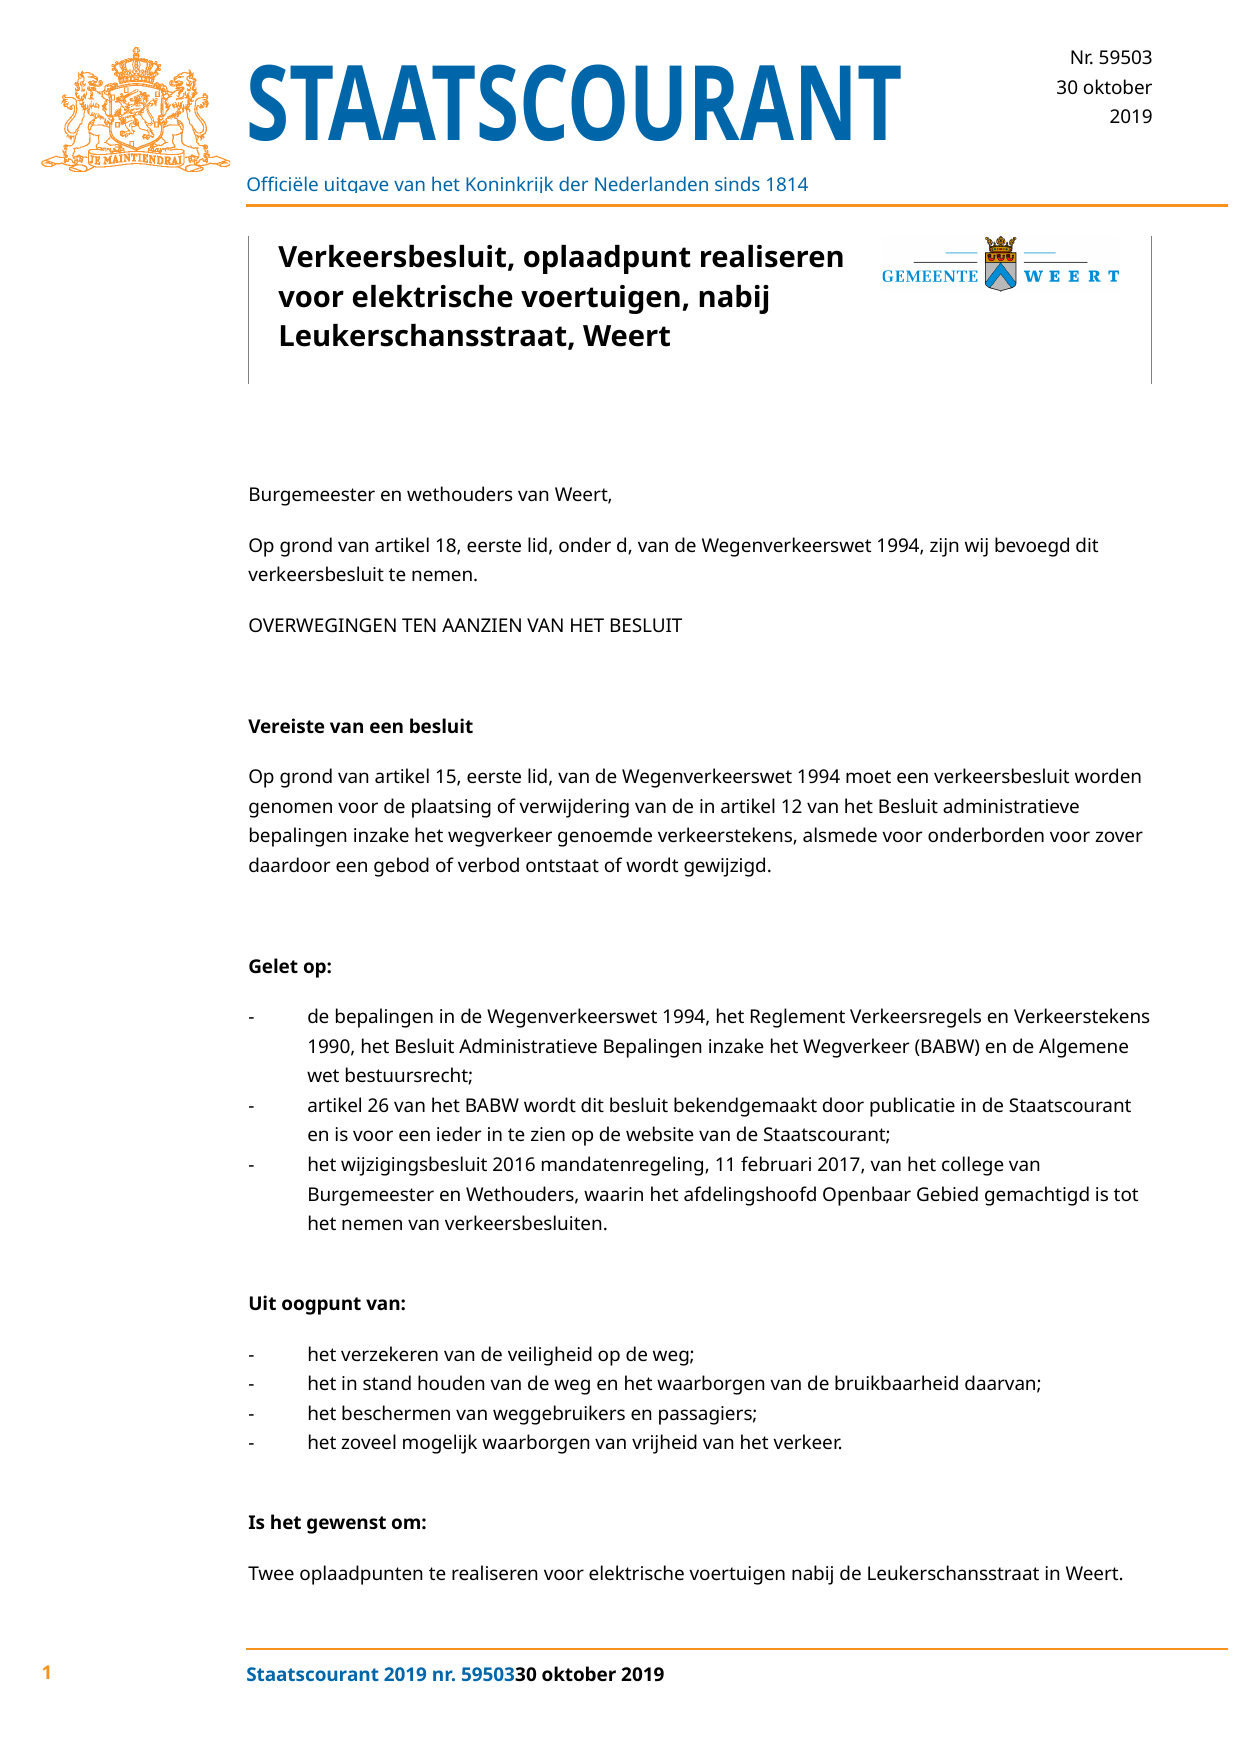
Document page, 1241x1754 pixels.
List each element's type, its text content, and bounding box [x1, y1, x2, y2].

table_header [850, 236, 1151, 384]
text Vereiste van een besluit [248, 713, 1152, 739]
list het in stand houden van de weg en het waarborgen van de bruikbaarheid daarvan; [248, 1370, 1152, 1396]
list artikel 26 van het BABW wordt dit besluit bekendgemaakt door publicatie in de Staatscourant en is voor een ieder in te zien op de website van de Staatscourant; [248, 1092, 1152, 1147]
text Burgemeester en wethouders van Weert, [248, 482, 1152, 507]
picture [882, 236, 1119, 292]
text OVERWEGINGEN TEN AANZIEN VAN HET BESLUIT [248, 612, 1152, 638]
list het zoveel mogelijk waarborgen van vrijheid van het verkeer. [248, 1429, 1152, 1455]
text Op grond van artikel 18, eerste lid, onder d, van de Wegenverkeerswet 1994, zijn wij bevoegd dit verkeersbesluit te nemen. [248, 532, 1152, 587]
picture [41, 47, 231, 172]
text Twee oplaadpunten te realiseren voor elektrische voertuigen nabij de Leukerschansstraat in Weert. [248, 1560, 1152, 1586]
text Op grond van artikel 15, eerste lid, van de Wegenverkeerswet 1994 moet een verkeersbesluit worden genomen voor de plaatsing of verwijdering van de in artikel 12 van het Besluit administratieve bepalingen inzake het wegverkeer genoemde verkeerstekens, alsmede voor onderborden voor zover daardoor een gebod of verbod ontstaat of wordt gewijzigd. [248, 763, 1152, 878]
list het wijzigingsbesluit 2016 mandatenregeling, 11 februari 2017, van het college van Burgemeester en Wethouders, waarin het afdelingshoofd Openbaar Gebied gemachtigd is tot het nemen van verkeersbesluiten. [248, 1151, 1152, 1236]
list het verzekeren van de veiligheid op de weg; [248, 1341, 1152, 1367]
list de bepalingen in de Wegenverkeerswet 1994, het Reglement Verkeersregels en Verkeerstekens 1990, het Besluit Administratieve Bepalingen inzake het Wegverkeer (BABW) en de Algemene wet bestuursrecht; [248, 1003, 1152, 1088]
list het beschermen van weggebruikers en passagiers; [248, 1400, 1152, 1426]
text Is het gewenst om: [248, 1509, 1152, 1535]
text Gelet op: [248, 953, 1152, 979]
text Uit oogpunt van: [248, 1290, 1152, 1316]
table_header Verkeersbesluit, oplaadpunt realiseren voor elektrische voertuigen, nabij Leukerschansstraat, Weert [249, 236, 850, 384]
